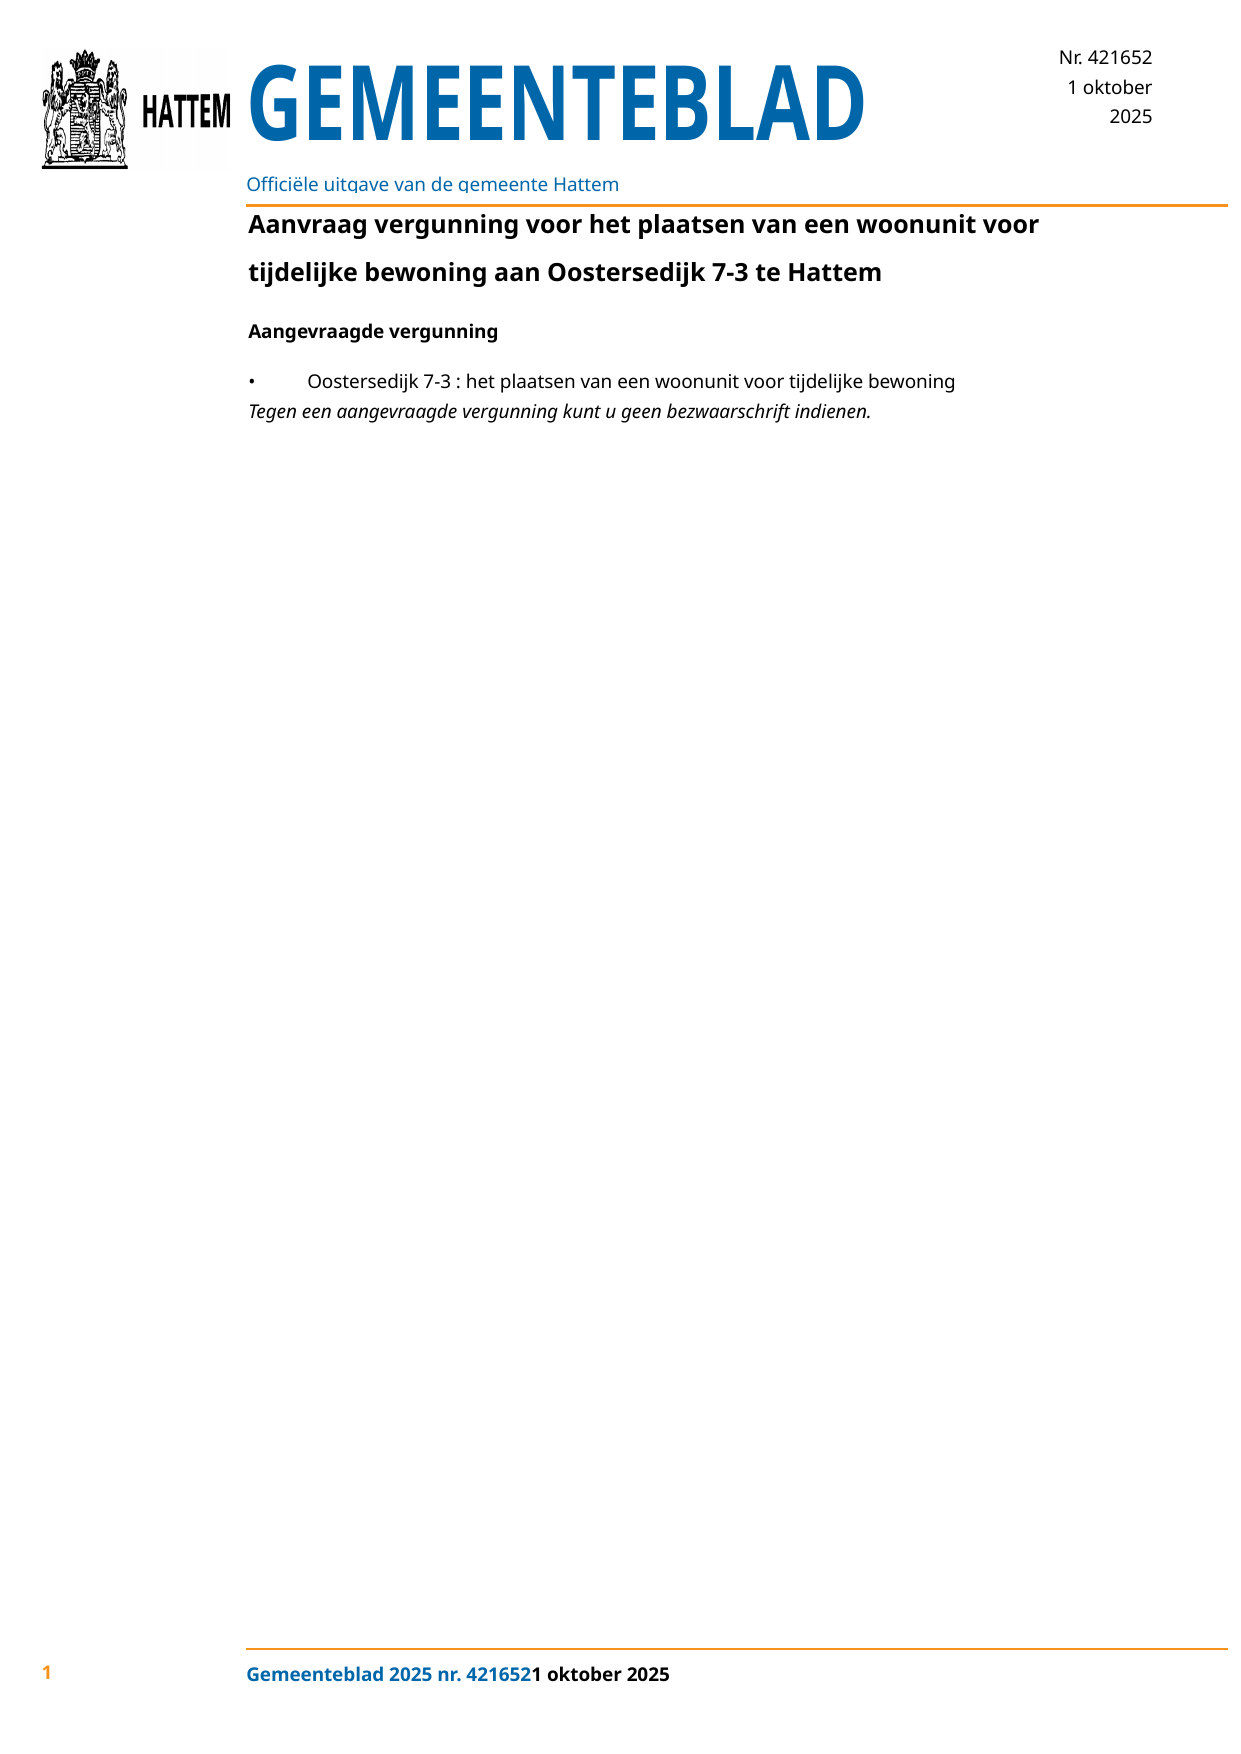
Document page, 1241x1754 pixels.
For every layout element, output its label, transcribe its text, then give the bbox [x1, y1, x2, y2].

picture [41, 47, 231, 172]
text Tegen een aangevraagde vergunning kunt u geen bezwaarschrift indienen. [248, 398, 1152, 424]
text Aangevraagde vergunning [248, 318, 1152, 344]
text Aanvraag vergunning voor het plaatsen van een woonunit voor tijdelijke bewoning aan Oostersedijk 7-3 te Hattem [248, 207, 1152, 288]
list Oostersedijk 7-3 : het plaatsen van een woonunit voor tijdelijke bewoning [248, 368, 1152, 394]
